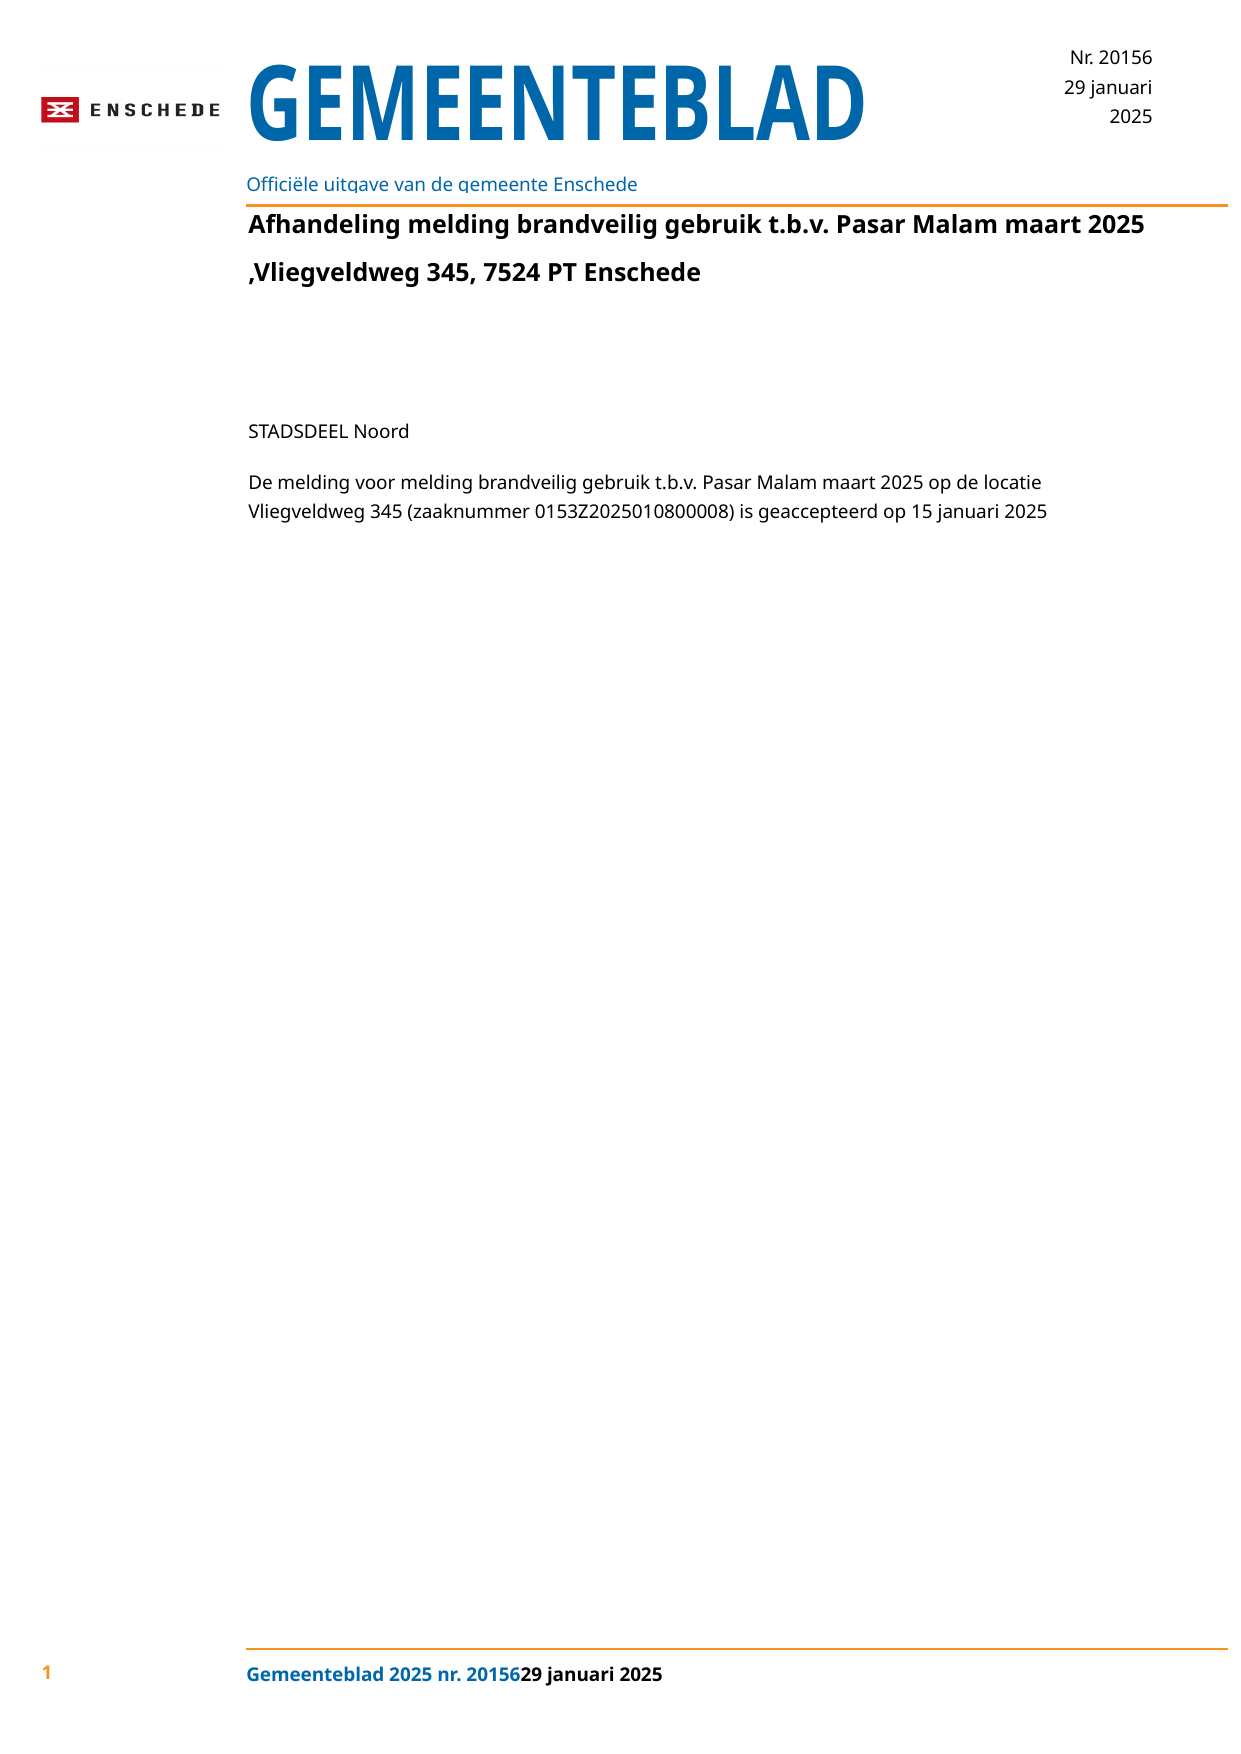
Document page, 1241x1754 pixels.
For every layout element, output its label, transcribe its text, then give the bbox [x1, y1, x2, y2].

text De melding voor melding brandveilig gebruik t.b.v. Pasar Malam maart 2025 op de locatie Vliegveldweg 345 (zaaknummer 0153Z2025010800008) is geaccepteerd op 15 januari 2025 [248, 469, 1152, 524]
text Afhandeling melding brandveilig gebruik t.b.v. Pasar Malam maart 2025 ,Vliegveldweg 345, 7524 PT Enschede [248, 207, 1152, 288]
text STADSDEEL Noord [248, 419, 1152, 444]
picture [41, 47, 231, 172]
